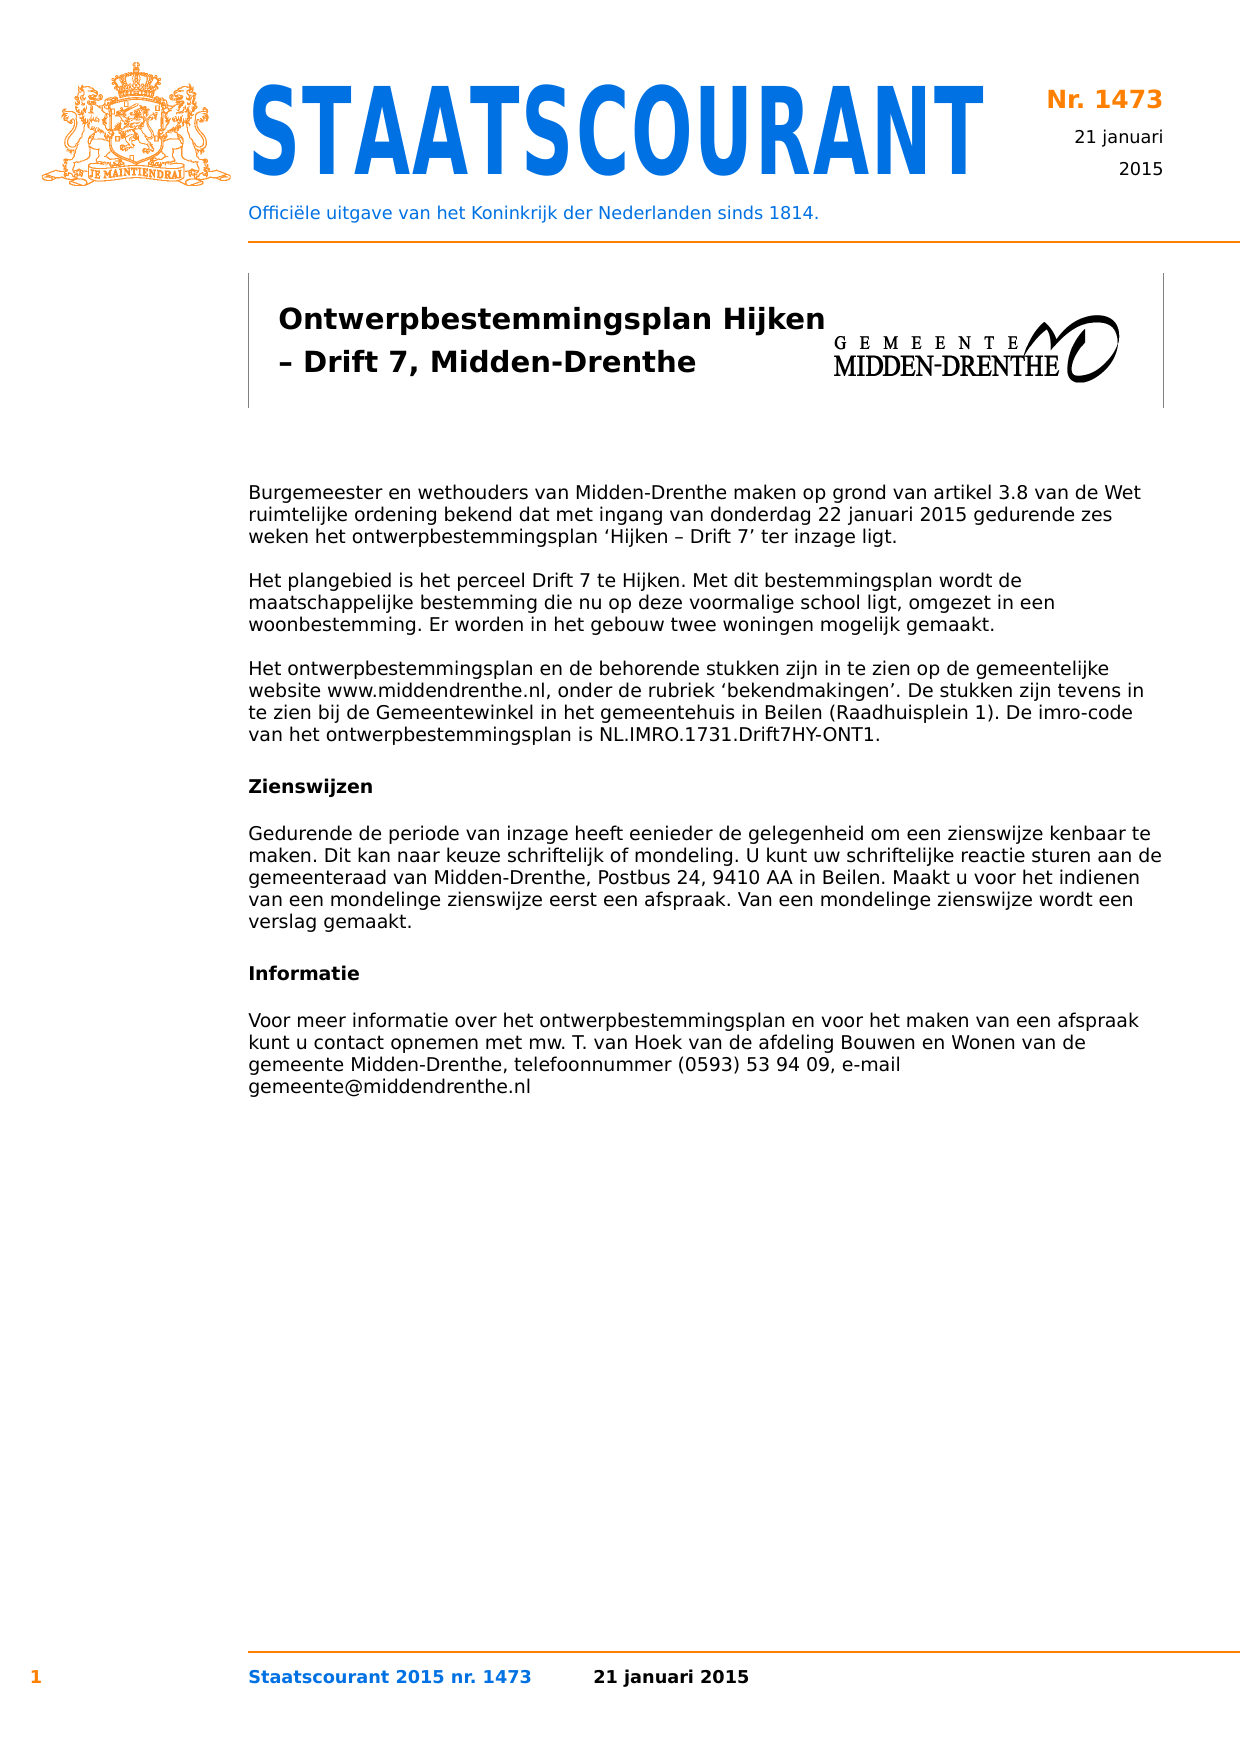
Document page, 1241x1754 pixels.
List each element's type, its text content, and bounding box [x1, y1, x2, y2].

table_cell Officiële uitgave van het Koninkrijk der Nederlanden sinds 1814. [248, 203, 1240, 241]
text Burgemeester en wethouders van Midden-Drenthe maken op grond van artikel 3.8 van de Wet ruimtelijke ordening bekend dat met ingang van donderdag 22 januari 2015 gedurende zes weken het ontwerpbestemmingsplan ‘Hijken – Drift 7’ ter inzage ligt. [248, 482, 1163, 548]
text Gedurende de periode van inzage heeft eenieder de gelegenheid om een zienswijze kenbaar te maken. Dit kan naar keuze schriftelijk of mondeling. U kunt uw schriftelijke reactie sturen aan de gemeenteraad van Midden-Drenthe, Postbus 24, 9410 AA in Beilen. Maakt u voor het indienen van een mondelinge zienswijze eerst een afspraak. Van een mondelinge zienswijze wordt een verslag gemaakt. [248, 823, 1163, 933]
text Voor meer informatie over het ontwerpbestemmingsplan en voor het maken van een afspraak kunt u contact opnemen met mw. T. van Hoek van de afdeling Bouwen en Wonen van de gemeente Midden-Drenthe, telefoonnummer (0593) 53 94 09, e-mail gemeente@middendrenthe.nl [248, 1010, 1163, 1098]
subtitle Informatie [248, 963, 1163, 985]
table_header Nr. 1473 [998, 62, 1240, 121]
table_header STAATSCOURANT [248, 62, 998, 203]
text Het plangebied is het perceel Drift 7 te Hijken. Met dit bestemmingsplan wordt de maatschappelijke bestemming die nu op deze voormalige school ligt, omgezet in een woonbestemming. Er worden in het gebouw twee woningen mogelijk gemaakt. [248, 570, 1163, 636]
subtitle Zienswijzen [248, 776, 1163, 798]
picture [41, 62, 231, 186]
picture [832, 302, 1134, 391]
table_cell 21 januari [998, 121, 1240, 153]
text Het ontwerpbestemmingsplan en de behorende stukken zijn in te zien op de gemeentelijke website www.middendrenthe.nl, onder de rubriek ‘bekendmakingen’. De stukken zijn tevens in te zien bij de Gemeentewinkel in het gemeentehuis in Beilen (Raadhuisplein 1). De imro-code van het ontwerpbestemmingsplan is NL.IMRO.1731.Drift7HY-ONT1. [248, 658, 1163, 746]
table_header [25, 62, 248, 241]
table_cell 2015 [998, 153, 1240, 203]
subtitle Ontwerpbestemmingsplan Hijken – Drift 7, Midden-Drenthe [249, 273, 1163, 408]
